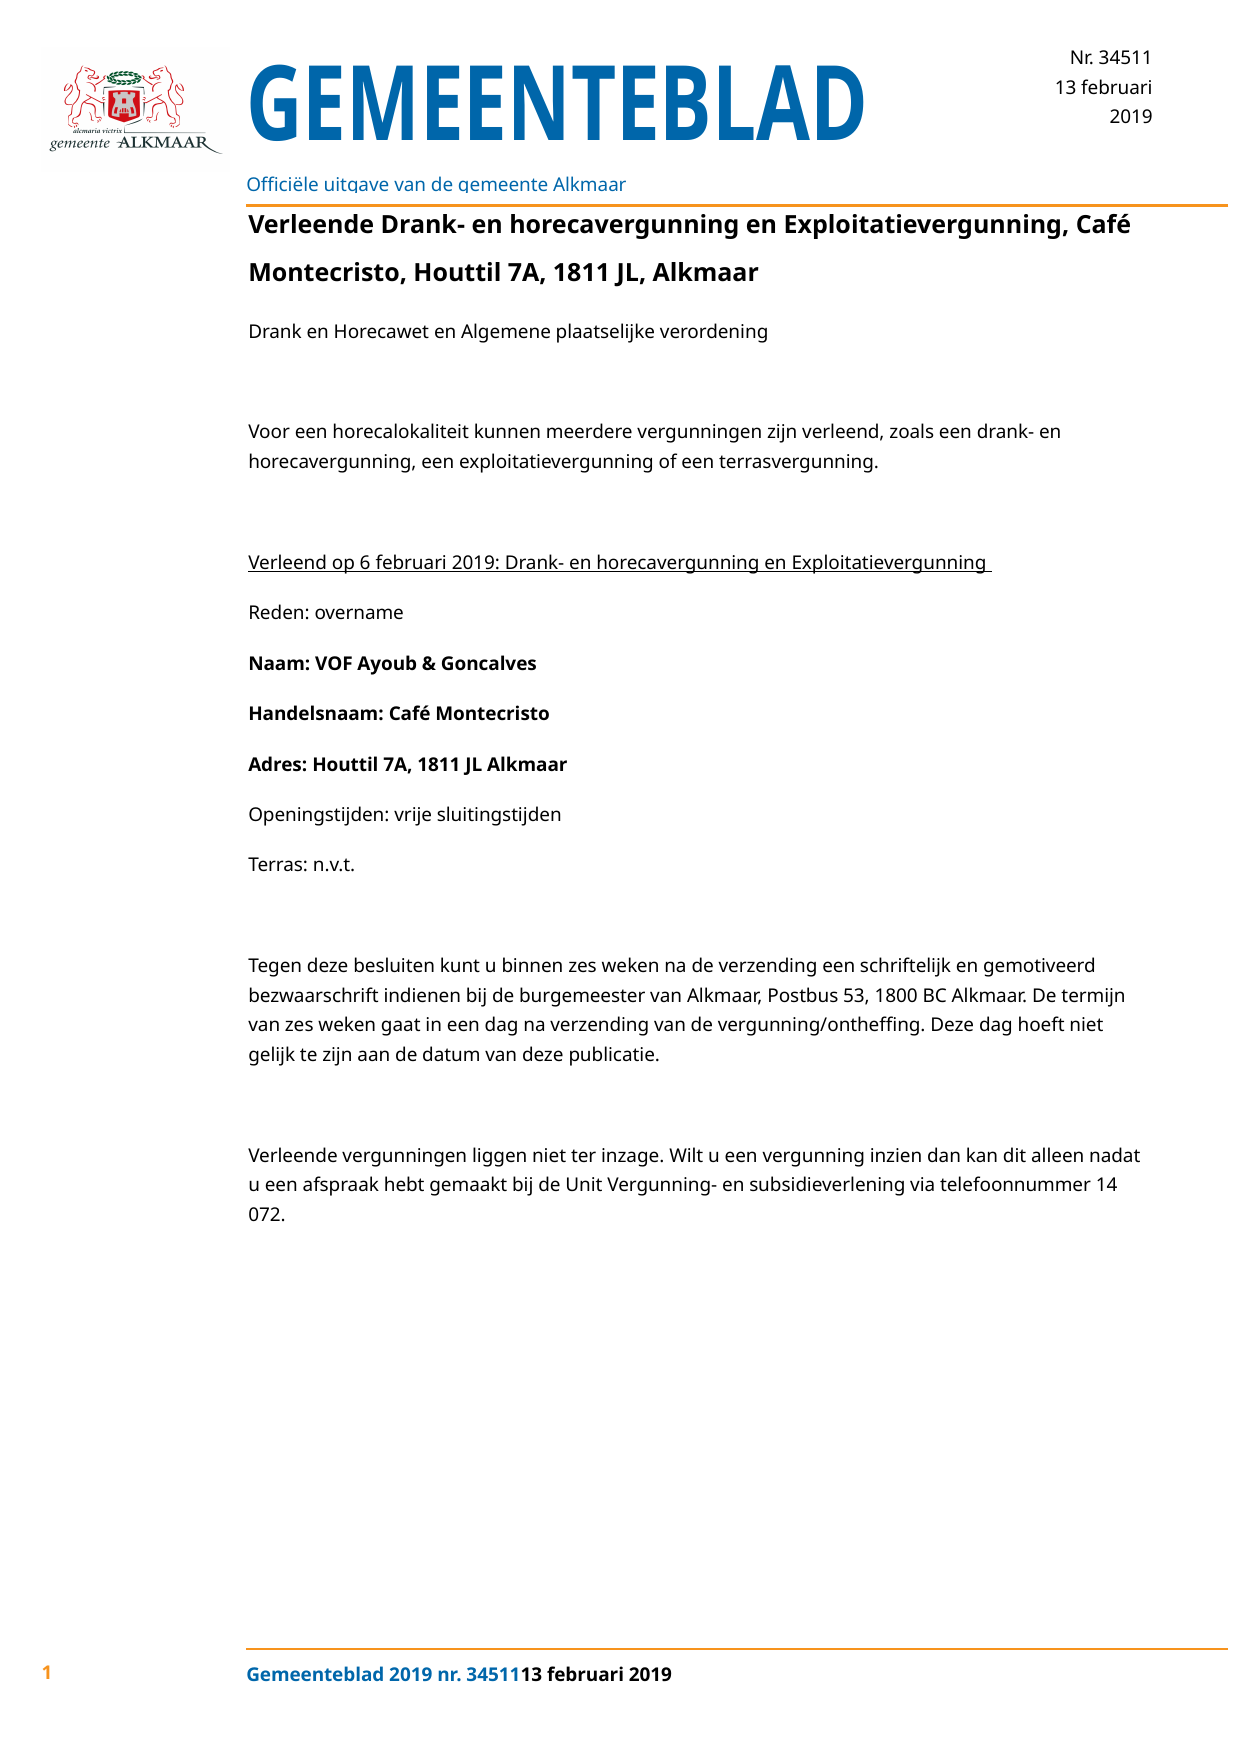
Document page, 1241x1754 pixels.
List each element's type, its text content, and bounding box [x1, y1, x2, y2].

text Terras: n.v.t. [248, 852, 1152, 877]
text Handelsnaam: Café Montecristo [248, 700, 1152, 726]
text Drank en Horecawet en Algemene plaatselijke verordening [248, 318, 1152, 344]
text Voor een horecalokaliteit kunnen meerdere vergunningen zijn verleend, zoals een drank- en horecavergunning, een exploitatievergunning of een terrasvergunning. [248, 419, 1152, 474]
text Openingstijden: vrije sluitingstijden [248, 801, 1152, 827]
text Tegen deze besluiten kunt u binnen zes weken na de verzending een schriftelijk en gemotiveerd bezwaarschrift indienen bij de burgemeester van Alkmaar, Postbus 53, 1800 BC Alkmaar. De termijn van zes weken gaat in een dag na verzending van de vergunning/ontheffing. Deze dag hoeft niet gelijk te zijn aan de datum van deze publicatie. [248, 952, 1152, 1067]
picture [41, 47, 231, 172]
text Adres: Houttil 7A, 1811 JL Alkmaar [248, 751, 1152, 777]
text Verleende vergunningen liggen niet ter inzage. Wilt u een vergunning inzien dan kan dit alleen nadat u een afspraak hebt gemaakt bij de Unit Vergunning- en subsidieverlening via telefoonnummer 14 072. [248, 1142, 1152, 1227]
text Verleend op 6 februari 2019: Drank- en horecavergunning en Exploitatievergunning [248, 549, 1152, 575]
text Verleende Drank- en horecavergunning en Exploitatievergunning, Café Montecristo, Houttil 7A, 1811 JL, Alkmaar [248, 207, 1152, 288]
text Naam: VOF Ayoub & Goncalves [248, 650, 1152, 676]
text Reden: overname [248, 599, 1152, 625]
